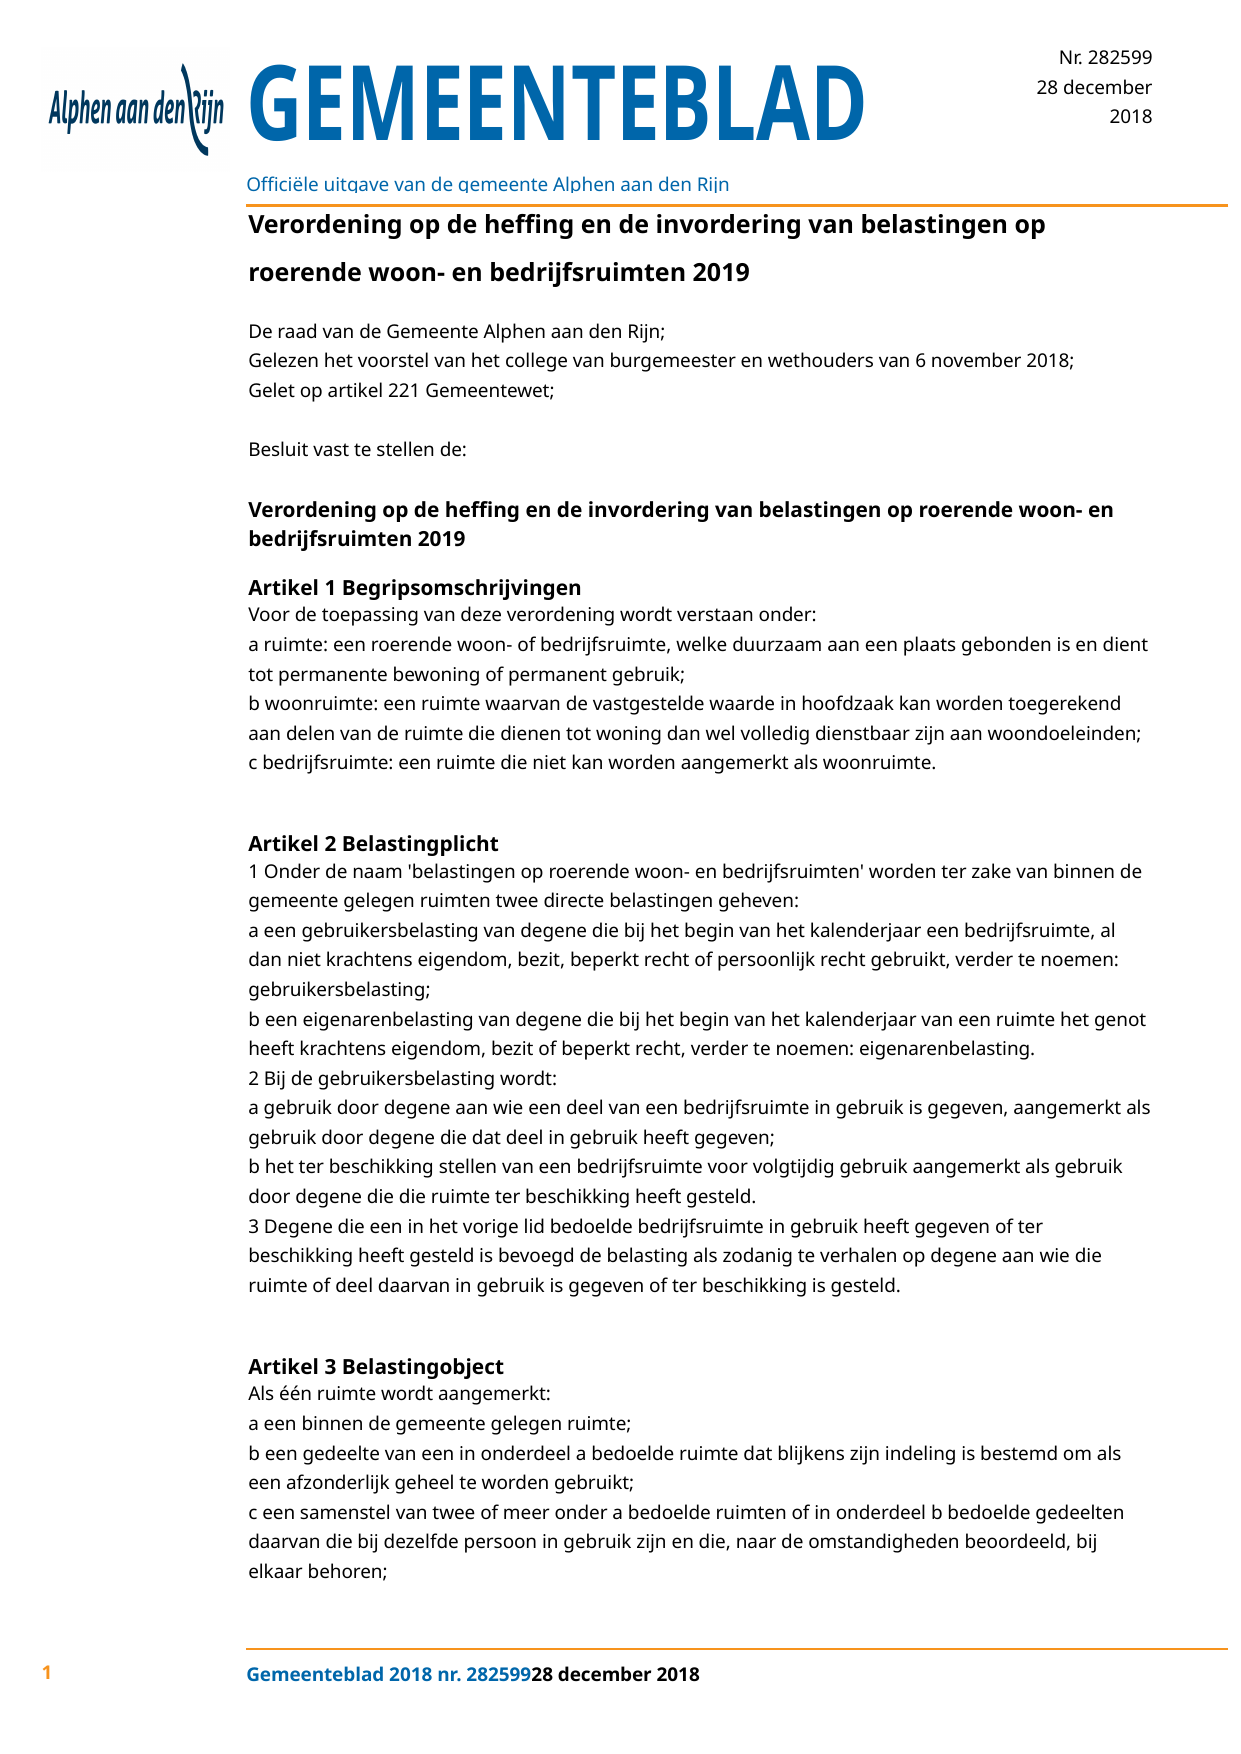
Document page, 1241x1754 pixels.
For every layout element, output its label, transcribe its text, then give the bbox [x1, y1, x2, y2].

text c bedrijfsruimte: een ruimte die niet kan worden aangemerkt als woonruimte. [248, 749, 1152, 775]
text a ruimte: een roerende woon- of bedrijfsruimte, welke duurzaam aan een plaats gebonden is en dient tot permanente bewoning of permanent gebruik; [248, 631, 1152, 686]
text c een samenstel van twee of meer onder a bedoelde ruimten of in onderdeel b bedoelde gedeelten daarvan die bij dezelfde persoon in gebruik zijn en die, naar de omstandigheden beoordeeld, bij elkaar behoren; [248, 1499, 1152, 1584]
text b woonruimte: een ruimte waarvan de vastgestelde waarde in hoofdzaak kan worden toegerekend aan delen van de ruimte die dienen tot woning dan wel volledig dienstbaar zijn aan woondoeleinden; [248, 690, 1152, 746]
picture [41, 47, 231, 172]
text Artikel 2 Belastingplicht [248, 829, 1152, 858]
text 2 Bij de gebruikersbelasting wordt: [248, 1065, 1152, 1091]
text Voor de toepassing van deze verordening wordt verstaan onder: [248, 602, 1152, 627]
text 1 Onder de naam 'belastingen op roerende woon- en bedrijfsruimten' worden ter zake van binnen de gemeente gelegen ruimten twee directe belastingen geheven: [248, 858, 1152, 913]
text Als één ruimte wordt aangemerkt: [248, 1381, 1152, 1406]
text Artikel 3 Belastingobject [248, 1352, 1152, 1381]
text a een binnen de gemeente gelegen ruimte; [248, 1410, 1152, 1436]
text a gebruik door degene aan wie een deel van een bedrijfsruimte in gebruik is gegeven, aangemerkt als gebruik door degene die dat deel in gebruik heeft gegeven; [248, 1094, 1152, 1150]
text Artikel 1 Begripsomschrijvingen [248, 573, 1152, 602]
text 3 Degene die een in het vorige lid bedoelde bedrijfsruimte in gebruik heeft gegeven of ter beschikking heeft gesteld is bevoegd de belasting als zodanig te verhalen op degene aan wie die ruimte of deel daarvan in gebruik is gegeven of ter beschikking is gesteld. [248, 1213, 1152, 1298]
text b een eigenarenbelasting van degene die bij het begin van het kalenderjaar van een ruimte het genot heeft krachtens eigendom, bezit of beperkt recht, verder te noemen: eigenarenbelasting. [248, 1006, 1152, 1061]
text De raad van de Gemeente Alphen aan den Rijn; [248, 318, 1152, 344]
text Gelezen het voorstel van het college van burgemeester en wethouders van 6 november 2018; [248, 347, 1152, 373]
text Besluit vast te stellen de: [248, 436, 1152, 462]
text Gelet op artikel 221 Gemeentewet; [248, 377, 1152, 403]
text a een gebruikersbelasting van degene die bij het begin van het kalenderjaar een bedrijfsruimte, al dan niet krachtens eigendom, bezit, beperkt recht of persoonlijk recht gebruikt, verder te noemen: gebruikersbelasting; [248, 917, 1152, 1002]
text b een gedeelte van een in onderdeel a bedoelde ruimte dat blijkens zijn indeling is bestemd om als een afzonderlijk geheel te worden gebruikt; [248, 1440, 1152, 1495]
text b het ter beschikking stellen van een bedrijfsruimte voor volgtijdig gebruik aangemerkt als gebruik door degene die die ruimte ter beschikking heeft gesteld. [248, 1154, 1152, 1209]
text Verordening op de heffing en de invordering van belastingen op roerende woon- en bedrijfsruimten 2019 [248, 207, 1152, 288]
text Verordening op de heffing en de invordering van belastingen op roerende woon- en bedrijfsruimten 2019 [248, 495, 1152, 552]
